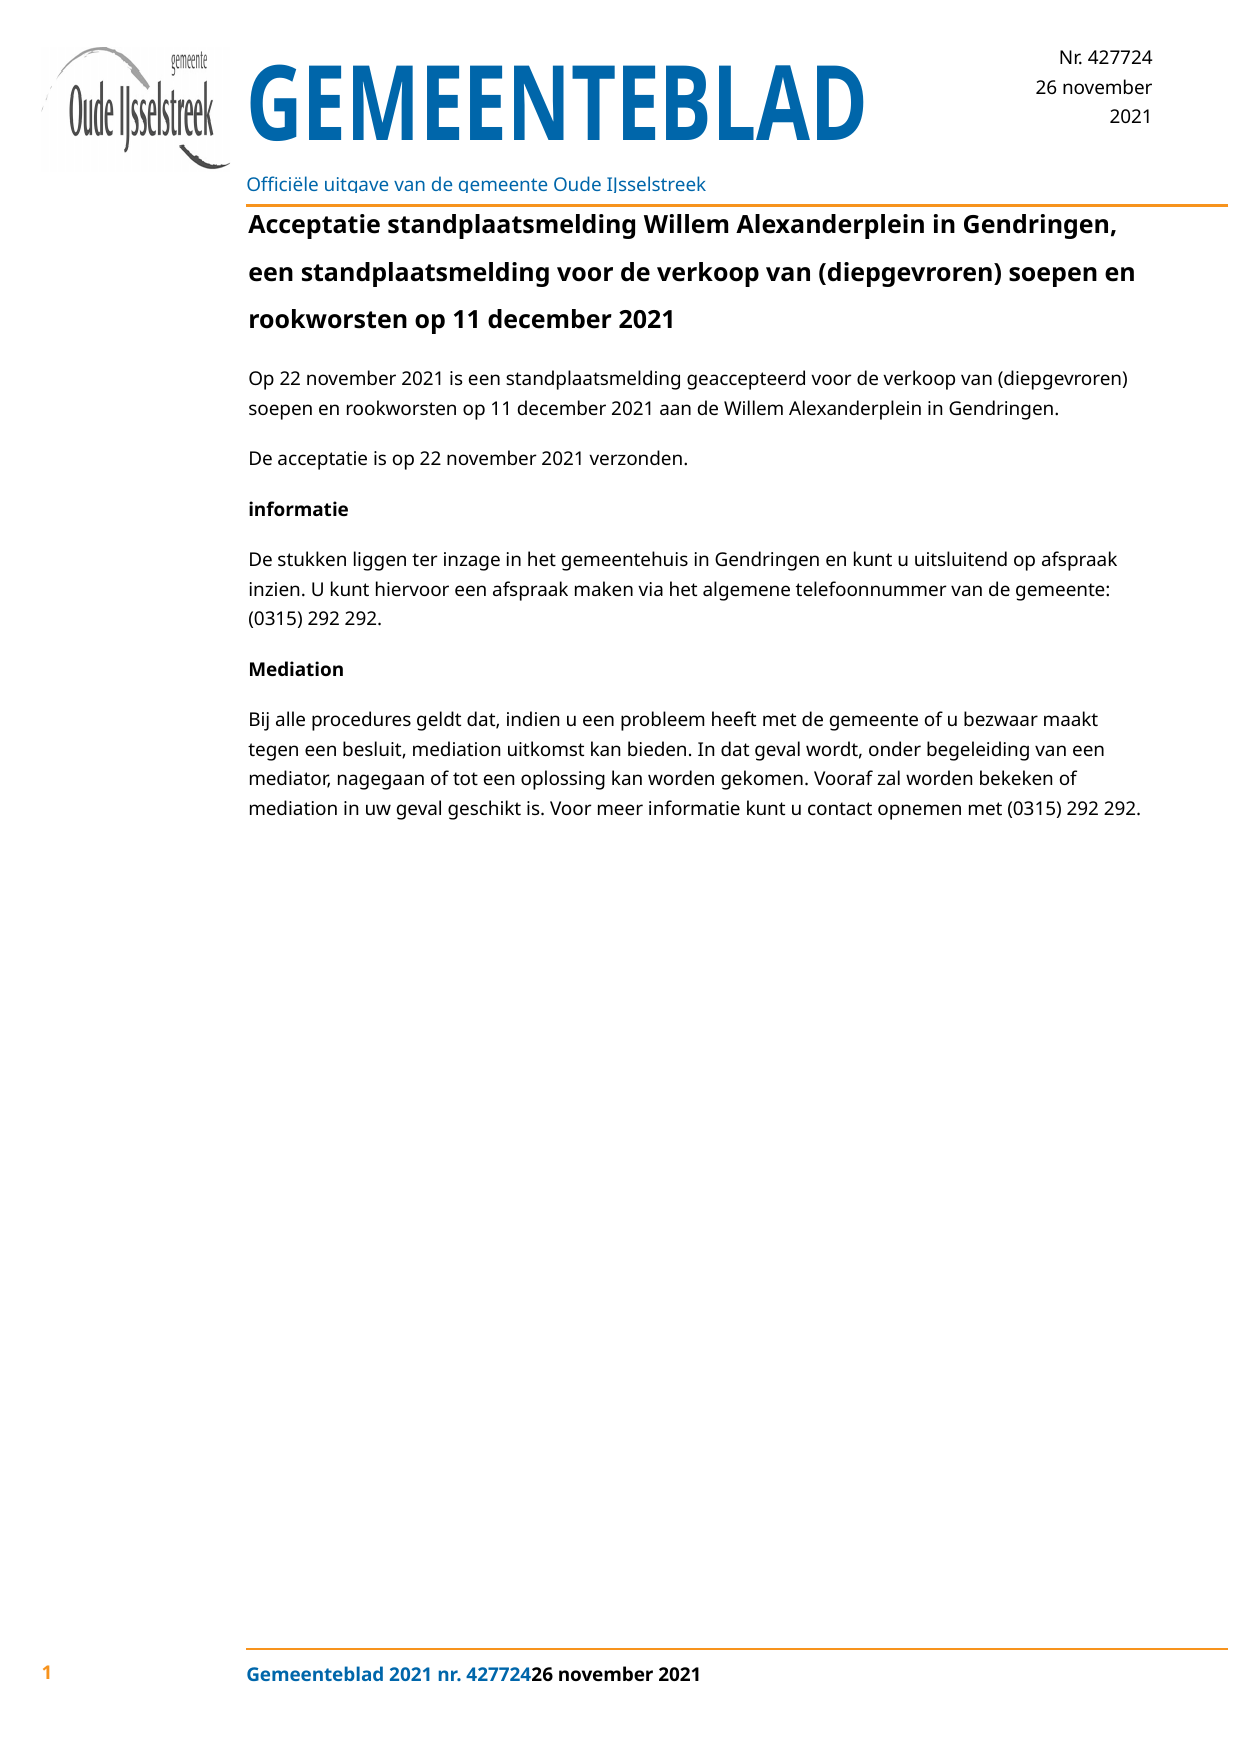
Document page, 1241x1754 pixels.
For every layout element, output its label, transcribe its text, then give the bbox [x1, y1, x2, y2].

text Mediation [248, 656, 1152, 682]
text informatie [248, 496, 1152, 522]
picture [41, 47, 231, 172]
text Op 22 november 2021 is een standplaatsmelding geaccepteerd voor de verkoop van (diepgevroren) soepen en rookworsten op 11 december 2021 aan de Willem Alexanderplein in Gendringen. [248, 366, 1152, 421]
text De stukken liggen ter inzage in het gemeentehuis in Gendringen en kunt u uitsluitend op afspraak inzien. U kunt hiervoor een afspraak maken via het algemene telefoonnummer van de gemeente: (0315) 292 292. [248, 546, 1152, 631]
text De acceptatie is op 22 november 2021 verzonden. [248, 446, 1152, 471]
text Acceptatie standplaatsmelding Willem Alexanderplein in Gendringen, een standplaatsmelding voor de verkoop van (diepgevroren) soepen en rookworsten op 11 december 2021 [248, 207, 1152, 336]
text Bij alle procedures geldt dat, indien u een probleem heeft met de gemeente of u bezwaar maakt tegen een besluit, mediation uitkomst kan bieden. In dat geval wordt, onder begeleiding van een mediator, nagegaan of tot een oplossing kan worden gekomen. Vooraf zal worden bekeken of mediation in uw geval geschikt is. Voor meer informatie kunt u contact opnemen met (0315) 292 292. [248, 706, 1152, 821]
